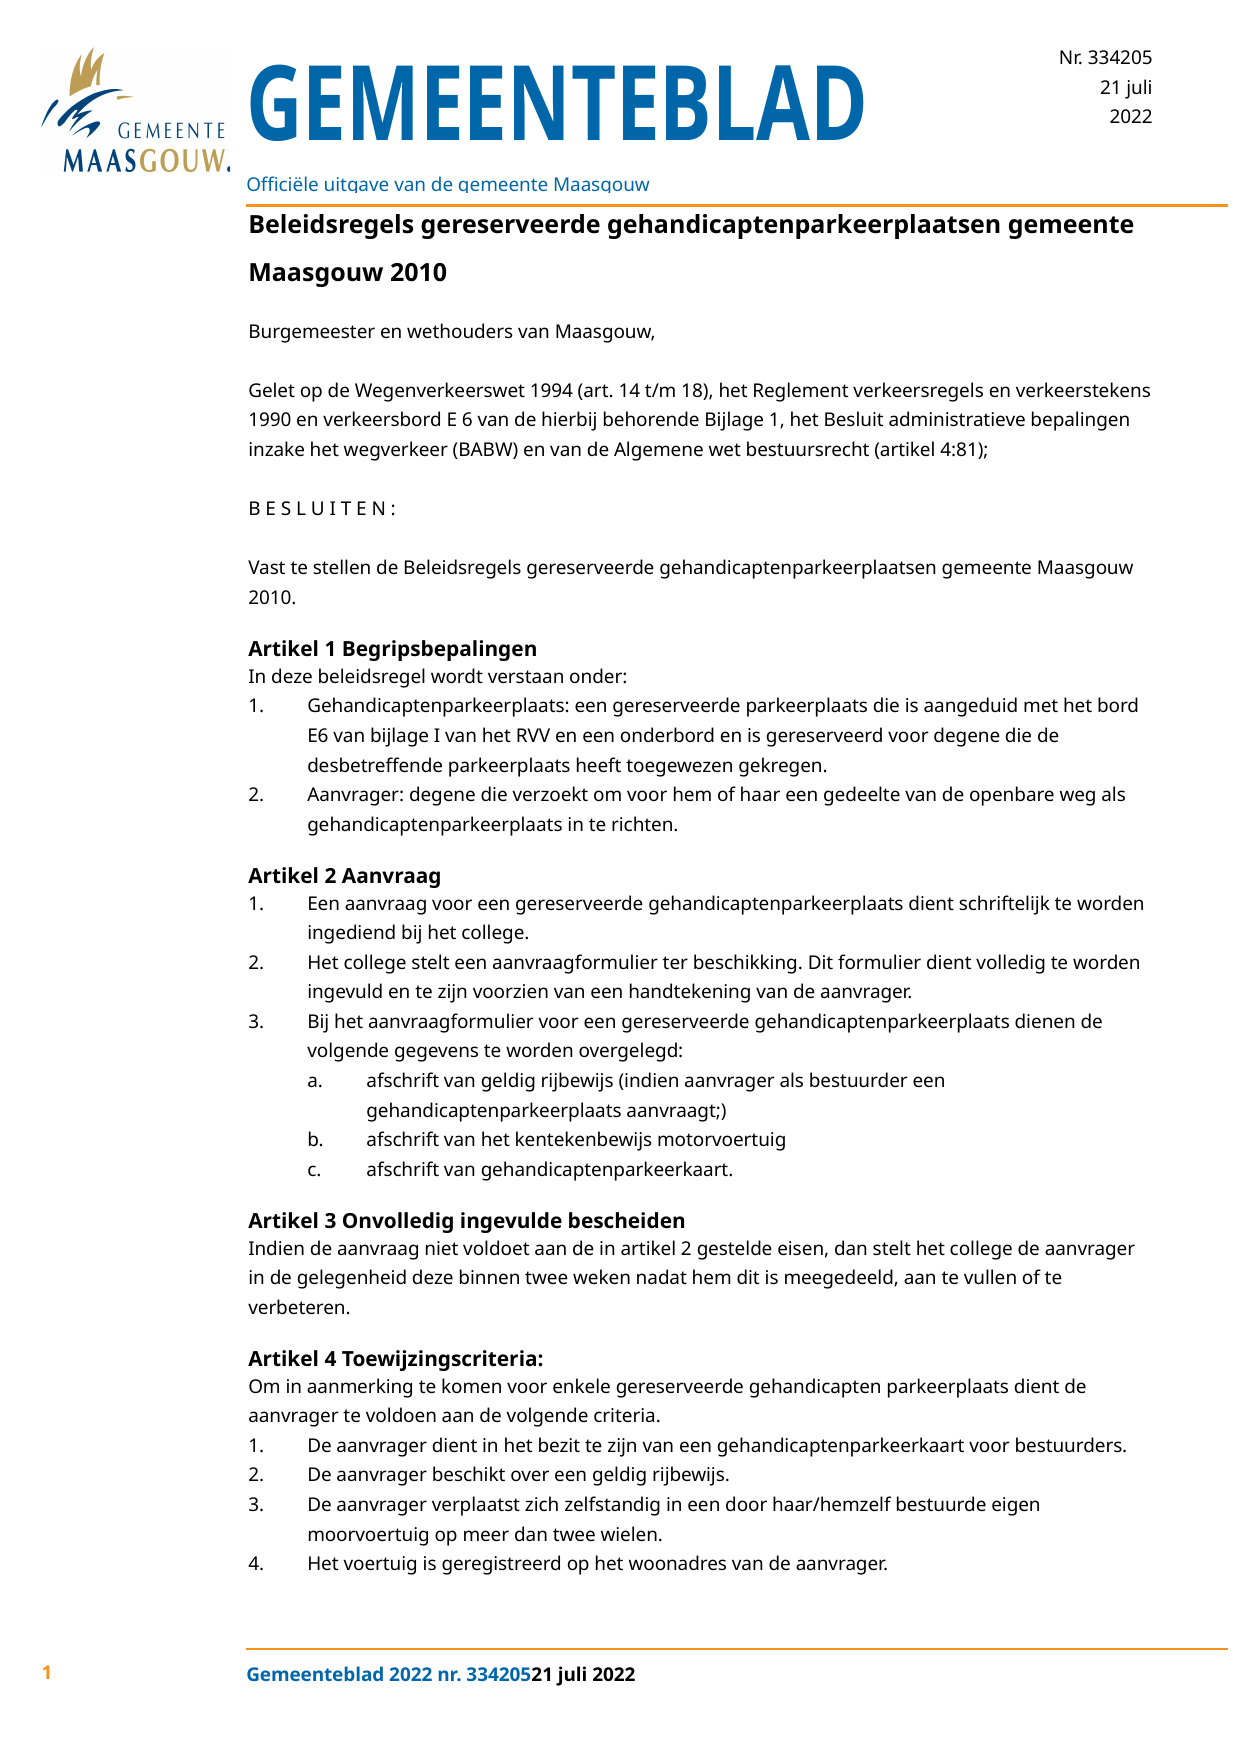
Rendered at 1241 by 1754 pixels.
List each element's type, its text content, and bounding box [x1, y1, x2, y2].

text Burgemeester en wethouders van Maasgouw, [248, 318, 1152, 344]
list Het voertuig is geregistreerd op het woonadres van de aanvrager. [248, 1550, 1152, 1576]
list Het college stelt een aanvraagformulier ter beschikking. Dit formulier dient volledig te worden ingevuld en te zijn voorzien van een handtekening van de aanvrager. [248, 949, 1152, 1004]
text B E S L U I T E N : [248, 495, 1152, 521]
picture [41, 47, 231, 172]
list afschrift van geldig rijbewijs (indien aanvrager als bestuurder een gehandicaptenparkeerplaats aanvraagt;) [307, 1067, 1152, 1123]
text Vast te stellen de Beleidsregels gereserveerde gehandicaptenparkeerplaatsen gemeente Maasgouw 2010. [248, 554, 1152, 610]
text Artikel 1 Begripsbepalingen [248, 634, 1152, 663]
text Gelet op de Wegenverkeerswet 1994 (art. 14 t/m 18), het Reglement verkeersregels en verkeerstekens 1990 en verkeersbord E 6 van de hierbij behorende Bijlage 1, het Besluit administratieve bepalingen inzake het wegverkeer (BABW) en van de Algemene wet bestuursrecht (artikel 4:81); [248, 377, 1152, 462]
list Bij het aanvraagformulier voor een gereserveerde gehandicaptenparkeerplaats dienen de volgende gegevens te worden overgelegd: [248, 1008, 1152, 1063]
text Artikel 3 Onvolledig ingevulde bescheiden [248, 1206, 1152, 1235]
list De aanvrager verplaatst zich zelfstandig in een door haar/hemzelf bestuurde eigen moorvoertuig op meer dan twee wielen. [248, 1491, 1152, 1547]
text Artikel 2 Aanvraag [248, 861, 1152, 890]
list De aanvrager beschikt over een geldig rijbewijs. [248, 1462, 1152, 1487]
list afschrift van het kentekenbewijs motorvoertuig [307, 1126, 1152, 1152]
list afschrift van gehandicaptenparkeerkaart. [307, 1156, 1152, 1182]
text Om in aanmerking te komen voor enkele gereserveerde gehandicapten parkeerplaats dient de aanvrager te voldoen aan de volgende criteria. [248, 1373, 1152, 1428]
list De aanvrager dient in het bezit te zijn van een gehandicaptenparkeerkaart voor bestuurders. [248, 1432, 1152, 1458]
text Artikel 4 Toewijzingscriteria: [248, 1344, 1152, 1373]
list Aanvrager: degene die verzoekt om voor hem of haar een gedeelte van de openbare weg als gehandicaptenparkeerplaats in te richten. [248, 781, 1152, 837]
list Gehandicaptenparkeerplaats: een gereserveerde parkeerplaats die is aangeduid met het bord E6 van bijlage I van het RVV en een onderbord en is gereserveerd voor degene die de desbetreffende parkeerplaats heeft toegewezen gekregen. [248, 693, 1152, 777]
list Een aanvraag voor een gereserveerde gehandicaptenparkeerplaats dient schriftelijk te worden ingediend bij het college. [248, 890, 1152, 945]
text In deze beleidsregel wordt verstaan onder: [248, 663, 1152, 689]
text Beleidsregels gereserveerde gehandicaptenparkeerplaatsen gemeente Maasgouw 2010 [248, 207, 1152, 288]
text Indien de aanvraag niet voldoet aan de in artikel 2 gestelde eisen, dan stelt het college de aanvrager in de gelegenheid deze binnen twee weken nadat hem dit is meegedeeld, aan te vullen of te verbeteren. [248, 1235, 1152, 1320]
